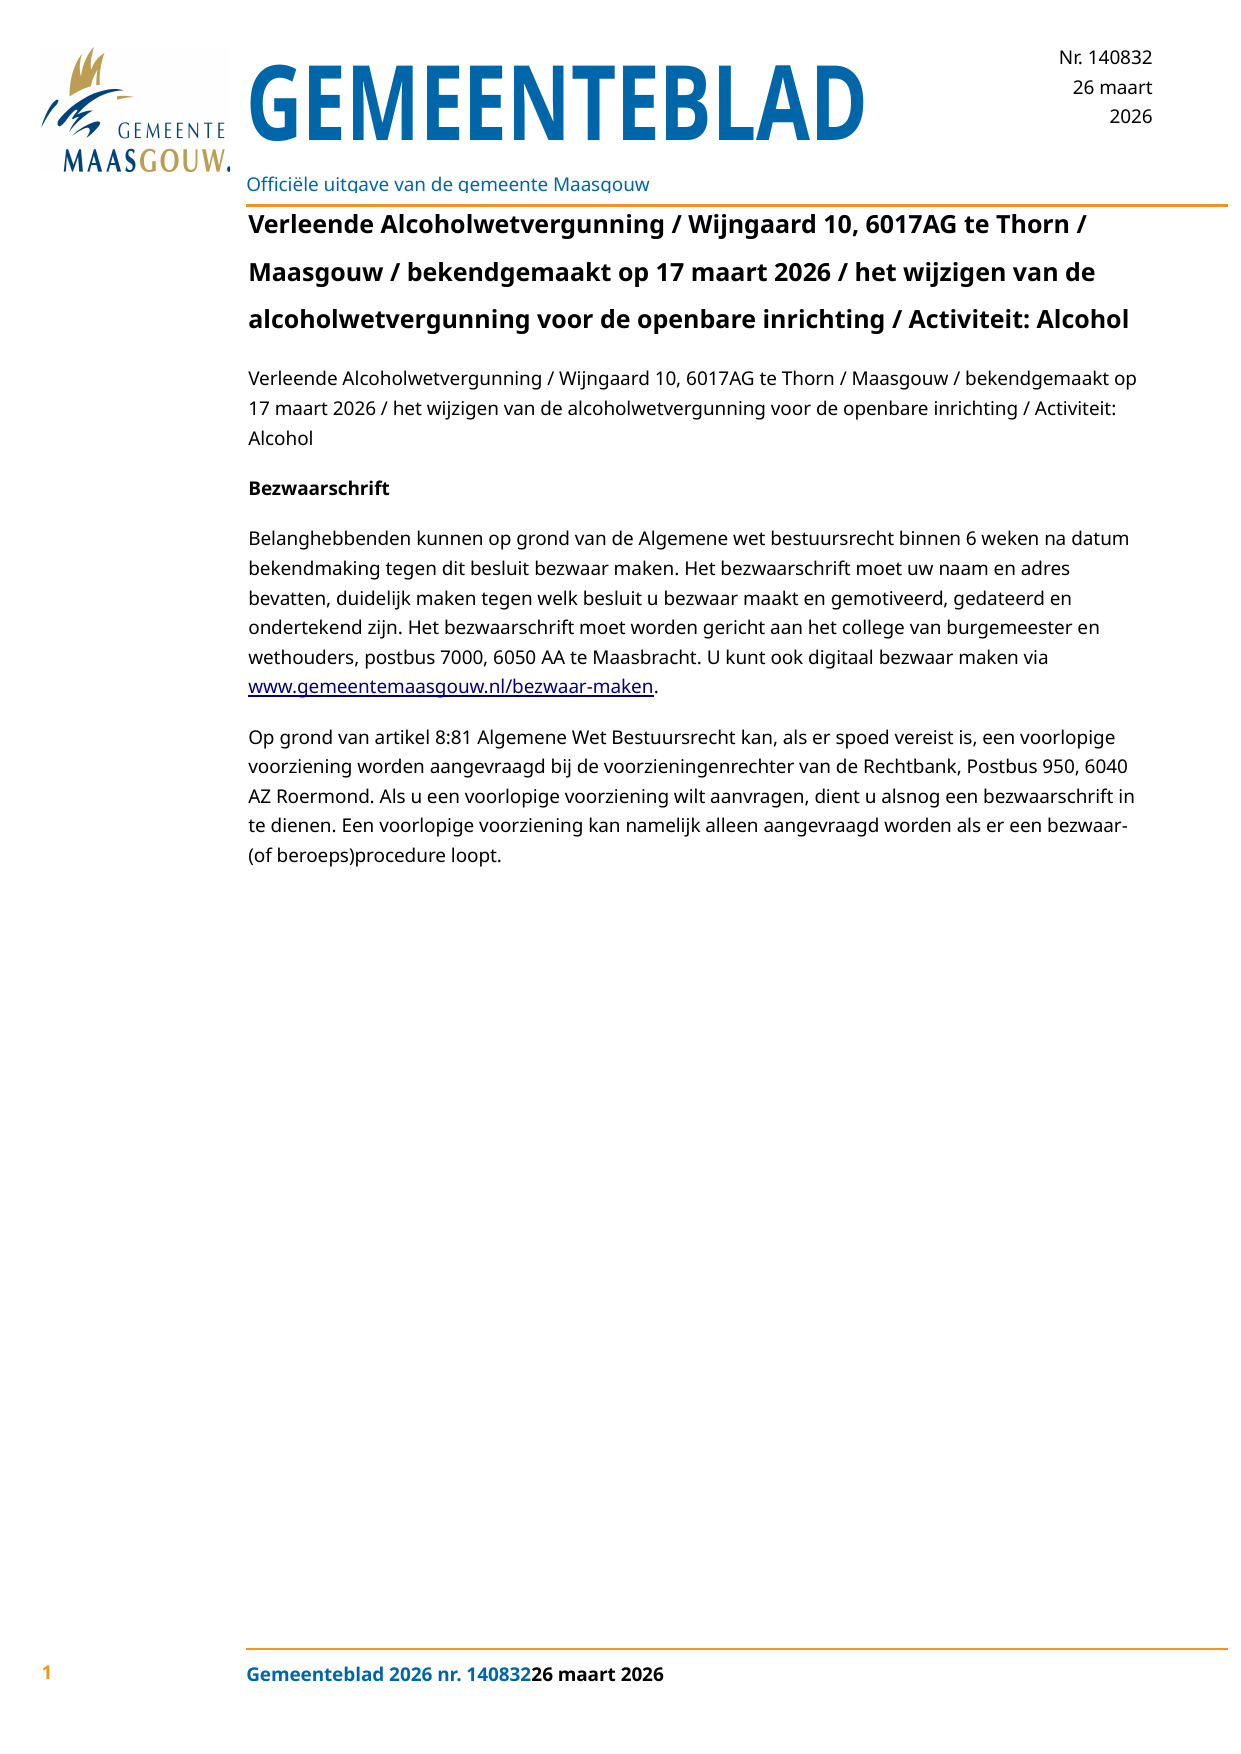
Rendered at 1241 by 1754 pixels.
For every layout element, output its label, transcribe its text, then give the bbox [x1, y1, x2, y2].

text Verleende Alcoholwetvergunning / Wijngaard 10, 6017AG te Thorn / Maasgouw / bekendgemaakt op 17 maart 2026 / het wijzigen van de alcoholwetvergunning voor de openbare inrichting / Activiteit: Alcohol [248, 366, 1152, 450]
text Bezwaarschrift [248, 475, 1152, 501]
picture [41, 47, 231, 172]
text Op grond van artikel 8:81 Algemene Wet Bestuursrecht kan, als er spoed vereist is, een voorlopige voorziening worden aangevraagd bij de voorzieningenrechter van de Rechtbank, Postbus 950, 6040 AZ Roermond. Als u een voorlopige voorziening wilt aanvragen, dient u alsnog een bezwaarschrift in te dienen. Een voorlopige voorziening kan namelijk alleen aangevraagd worden als er een bezwaar- (of beroeps)procedure loopt. [248, 724, 1152, 868]
text Verleende Alcoholwetvergunning / Wijngaard 10, 6017AG te Thorn / Maasgouw / bekendgemaakt op 17 maart 2026 / het wijzigen van de alcoholwetvergunning voor de openbare inrichting / Activiteit: Alcohol [248, 207, 1152, 336]
text Belanghebbenden kunnen op grond van de Algemene wet bestuursrecht binnen 6 weken na datum bekendmaking tegen dit besluit bezwaar maken. Het bezwaarschrift moet uw naam en adres bevatten, duidelijk maken tegen welk besluit u bezwaar maakt en gemotiveerd, gedateerd en ondertekend zijn. Het bezwaarschrift moet worden gericht aan het college van burgemeester en wethouders, postbus 7000, 6050 AA te Maasbracht. U kunt ook digitaal bezwaar maken via www.gemeentemaasgouw.nl/bezwaar-maken. [248, 526, 1152, 699]
